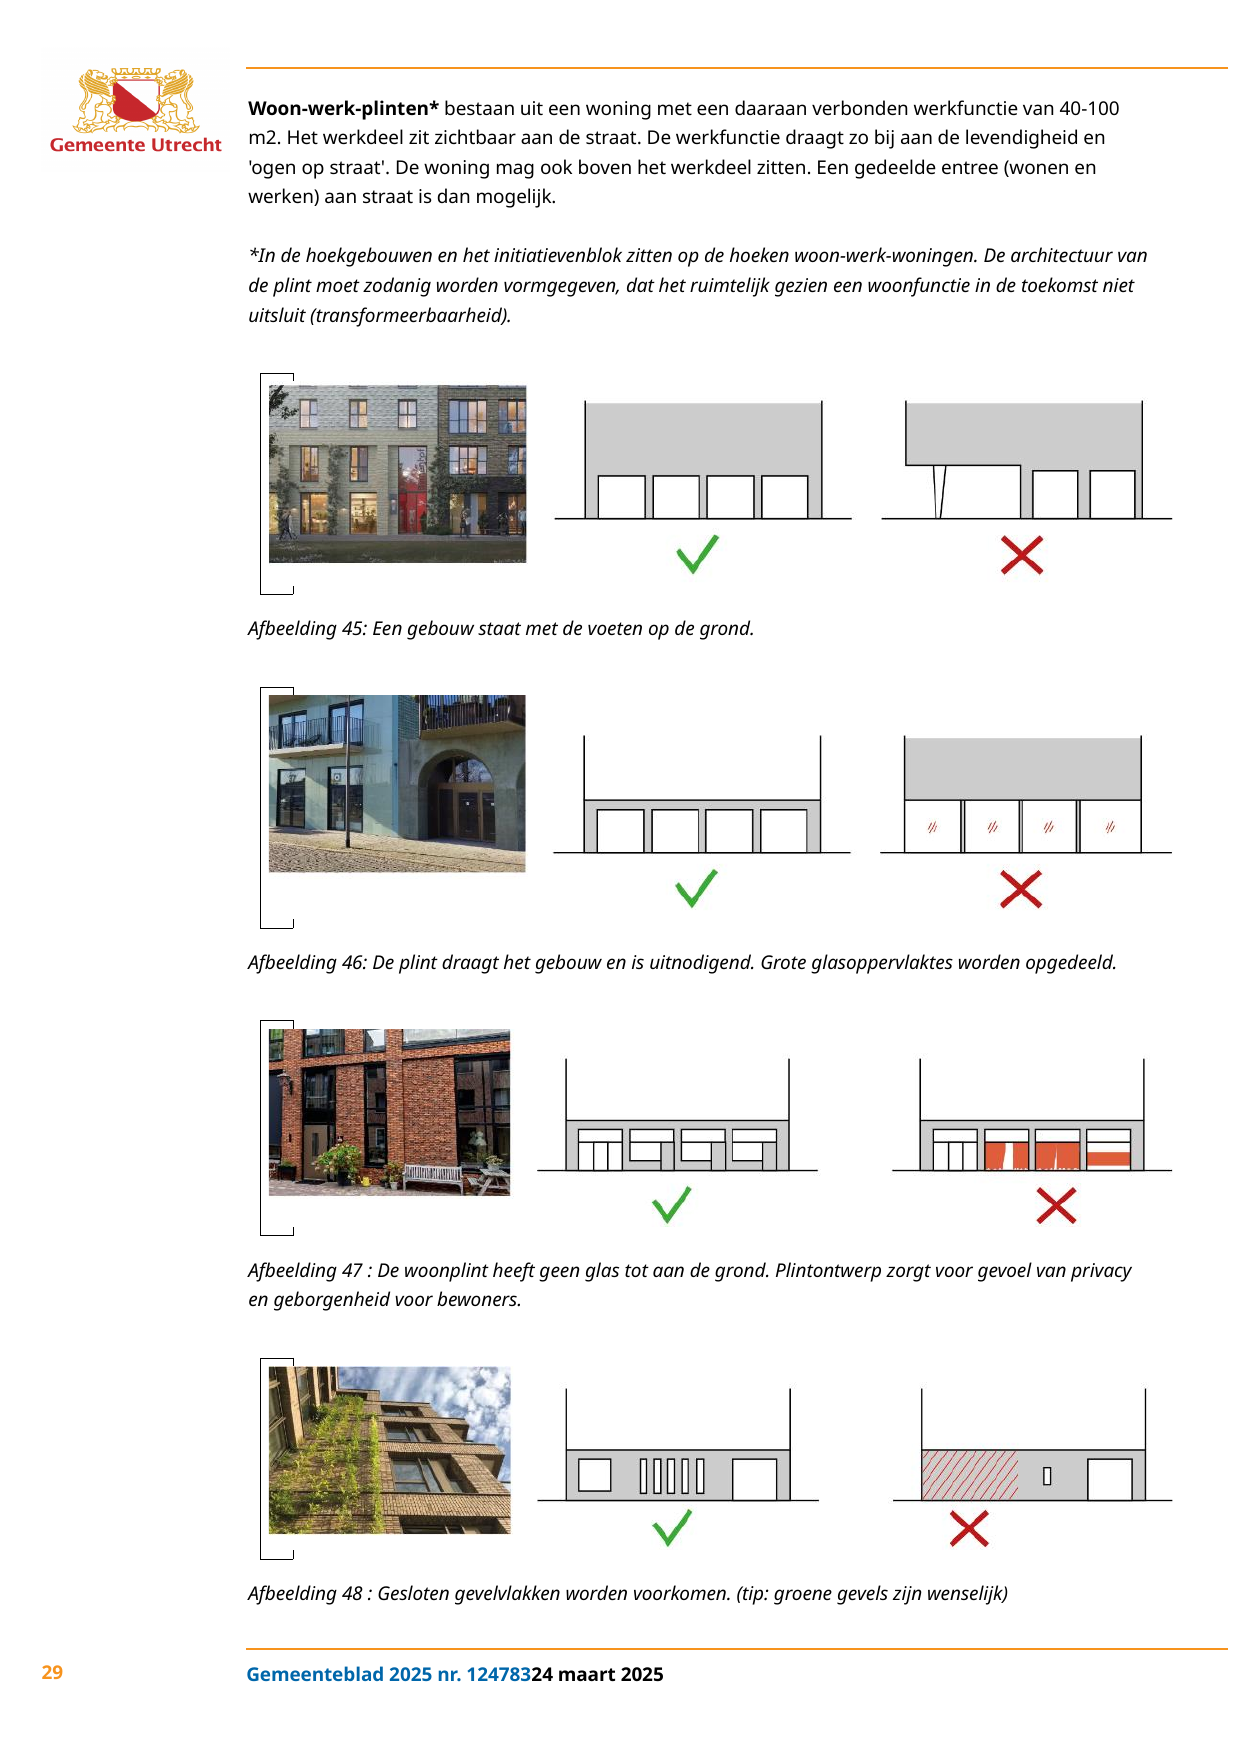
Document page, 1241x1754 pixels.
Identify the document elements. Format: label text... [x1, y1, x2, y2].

text *In de hoekgebouwen en het initiatievenblok zitten op de hoeken woon-werk-woningen. De architectuur van de plint moet zodanig worden vormgegeven, dat het ruimtelijk gezien een woonfunctie in de toekomst niet uitsluit (transformeerbaarheid). [248, 243, 1152, 328]
picture [41, 47, 231, 172]
text Afbeelding 45: Een gebouw staat met de voeten op de grond. [248, 616, 1152, 641]
picture [268, 695, 1173, 919]
text Afbeelding 48 : Gesloten gevelvlakken worden voorkomen. (tip: groene gevels zijn wenselijk) [248, 1580, 1152, 1606]
text Afbeelding 46: De plint draagt het gebouw en is uitnodigend. Grote glasoppervlaktes worden opgedeeld. [248, 949, 1152, 975]
picture [268, 1029, 1173, 1227]
text Afbeelding 47 : De woonplint heeft geen glas tot aan de grond. Plintontwerp zorgt voor gevoel van privacy en geborgenheid voor bewoners. [248, 1257, 1152, 1312]
picture [268, 1366, 1173, 1550]
picture [268, 381, 1173, 586]
text Woon-werk-plinten* bestaan uit een woning met een daaraan verbonden werkfunctie van 40-100 m2. Het werkdeel zit zichtbaar aan de straat. De werkfunctie draagt zo bij aan de levendigheid en 'ogen op straat'. De woning mag ook boven het werkdeel zitten. Een gedeelde entree (wonen en werken) aan straat is dan mogelijk. [248, 95, 1152, 209]
